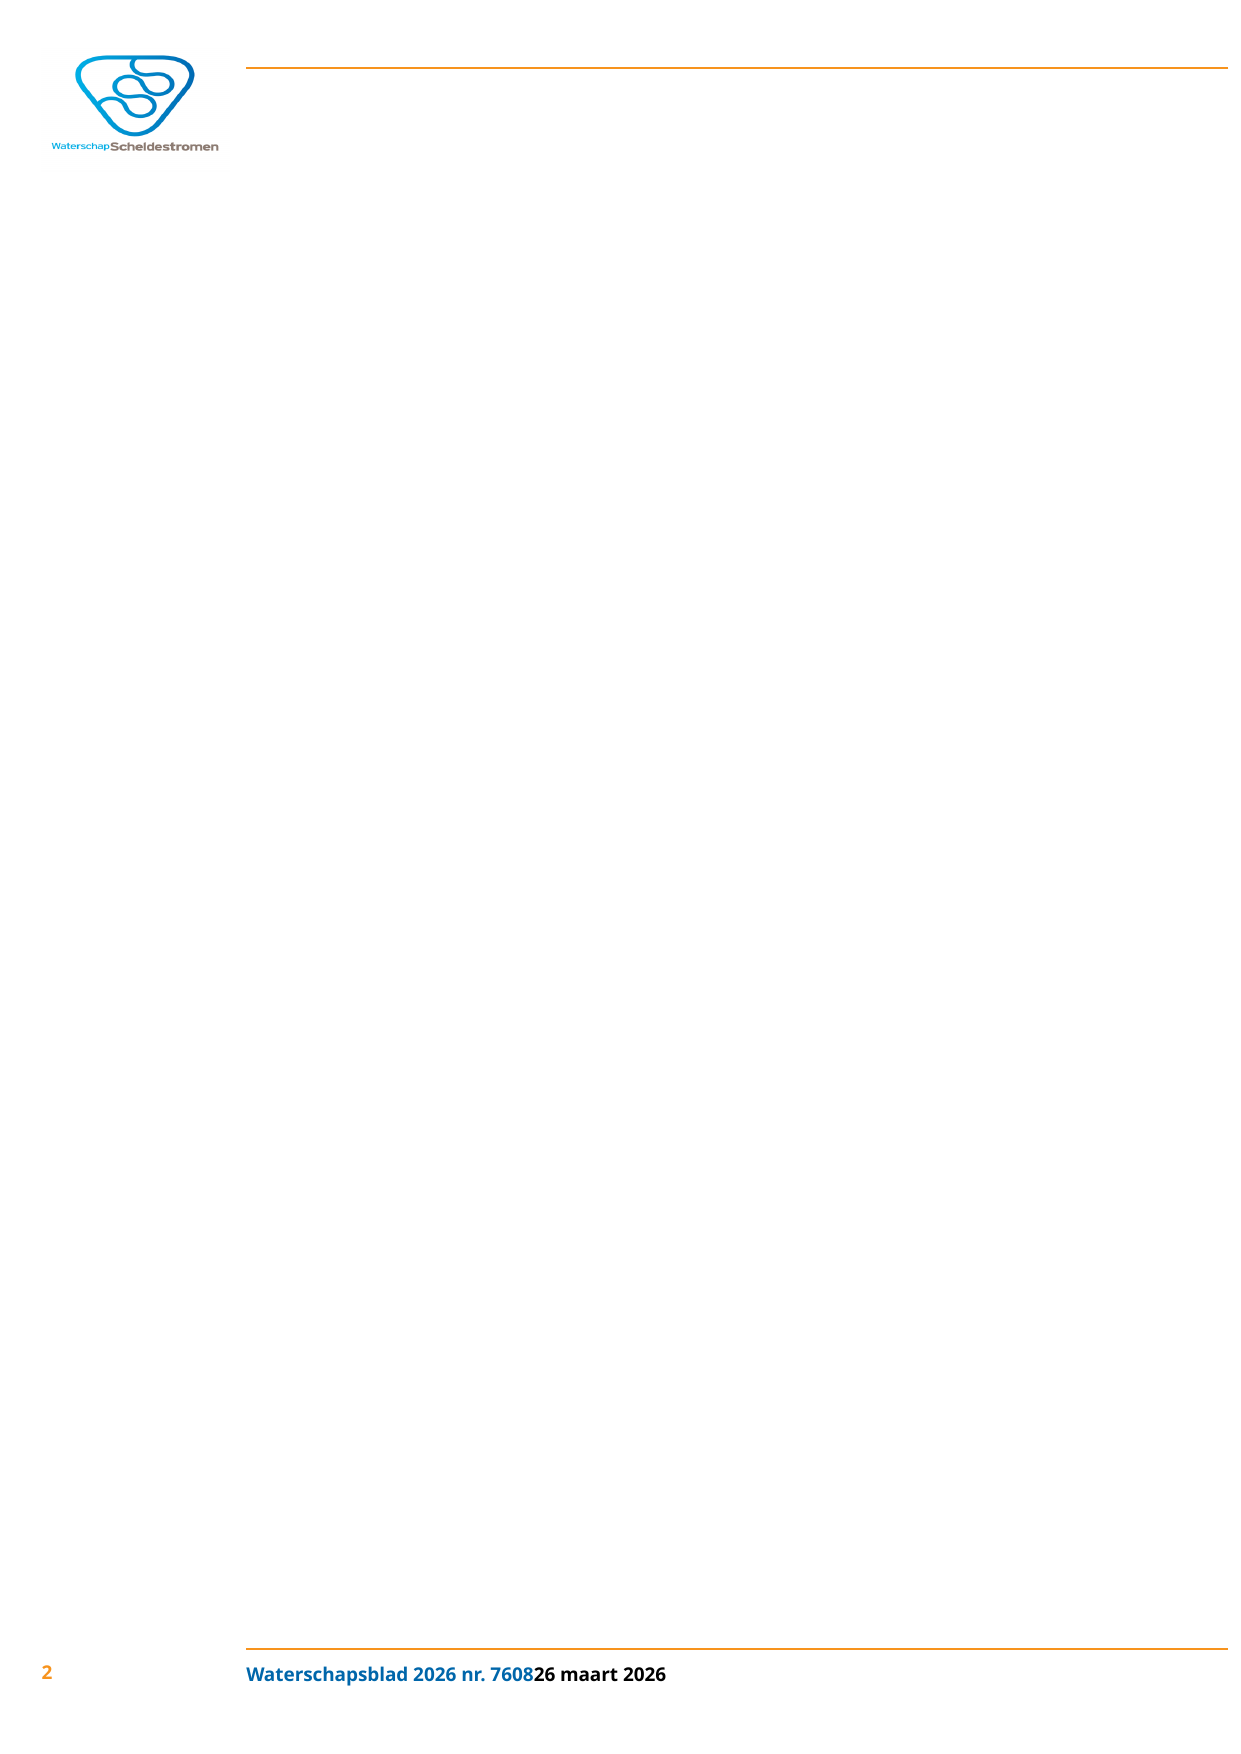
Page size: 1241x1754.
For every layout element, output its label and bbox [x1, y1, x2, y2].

picture [41, 47, 231, 172]
